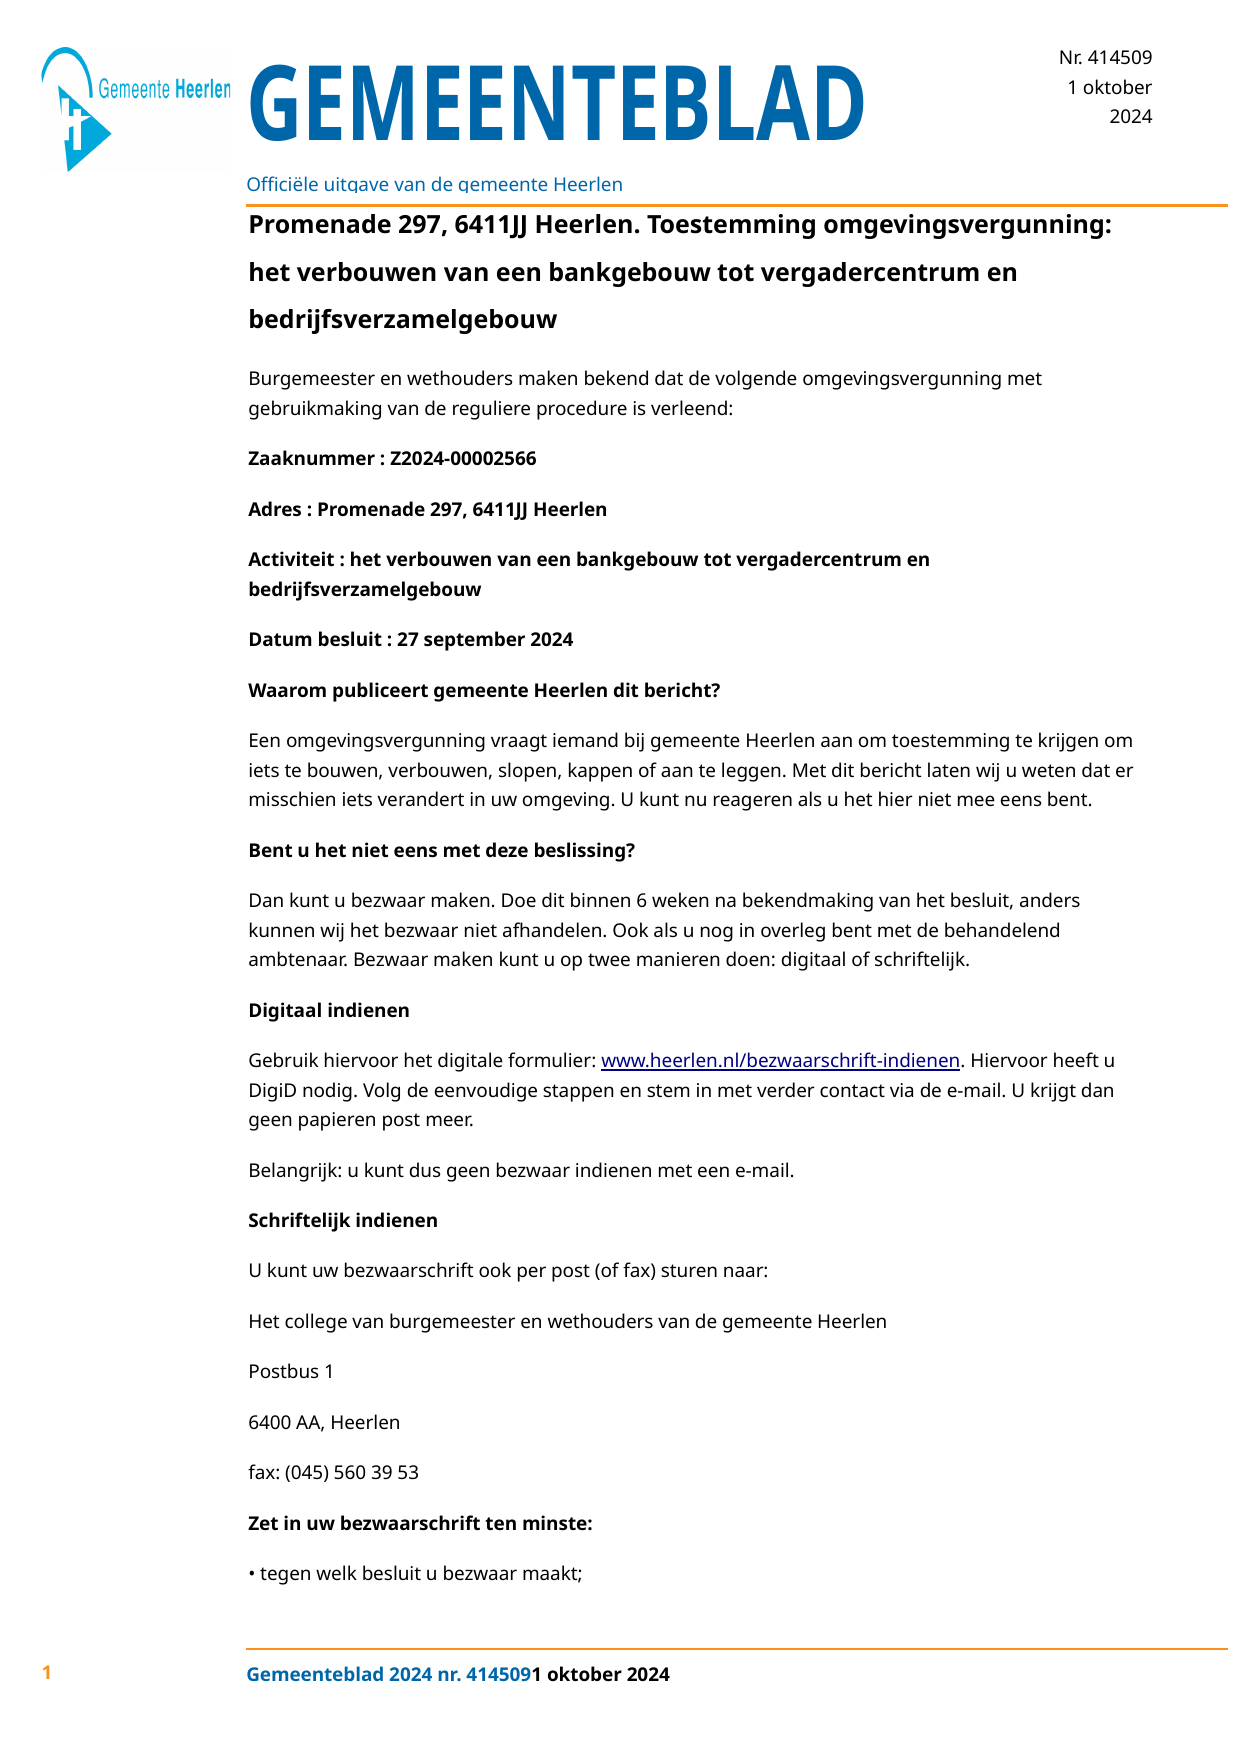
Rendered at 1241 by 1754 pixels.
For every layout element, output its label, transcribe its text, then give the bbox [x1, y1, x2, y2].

text Gebruik hiervoor het digitale formulier: www.heerlen.nl/bezwaarschrift-indienen. Hiervoor heeft u DigiD nodig. Volg de eenvoudige stappen en stem in met verder contact via de e-mail. U krijgt dan geen papieren post meer. [248, 1047, 1152, 1132]
text Belangrijk: u kunt dus geen bezwaar indienen met een e-mail. [248, 1157, 1152, 1182]
text Zaaknummer : Z2024-00002566 [248, 446, 1152, 471]
text Activiteit : het verbouwen van een bankgebouw tot vergadercentrum en bedrijfsverzamelgebouw [248, 546, 1152, 602]
text Digitaal indienen [248, 997, 1152, 1022]
picture [41, 47, 231, 172]
text Postbus 1 [248, 1358, 1152, 1384]
text Waarom publiceert gemeente Heerlen dit bericht? [248, 677, 1152, 702]
text Het college van burgemeester en wethouders van de gemeente Heerlen [248, 1308, 1152, 1334]
text • tegen welk besluit u bezwaar maakt; [248, 1560, 1152, 1586]
text Burgemeester en wethouders maken bekend dat de volgende omgevingsvergunning met gebruikmaking van de reguliere procedure is verleend: [248, 366, 1152, 421]
text Adres : Promenade 297, 6411JJ Heerlen [248, 496, 1152, 522]
picture [41, 47, 59, 70]
text Datum besluit : 27 september 2024 [248, 626, 1152, 652]
text Een omgevingsvergunning vraagt iemand bij gemeente Heerlen aan om toestemming te krijgen om iets te bouwen, verbouwen, slopen, kappen of aan te leggen. Met dit bericht laten wij u weten dat er misschien iets verandert in uw omgeving. U kunt nu reageren als u het hier niet mee eens bent. [248, 727, 1152, 812]
text Zet in uw bezwaarschrift ten minste: [248, 1510, 1152, 1535]
text Bent u het niet eens met deze beslissing? [248, 837, 1152, 862]
text 6400 AA, Heerlen [248, 1409, 1152, 1434]
text Promenade 297, 6411JJ Heerlen. Toestemming omgevingsvergunning: het verbouwen van een bankgebouw tot vergadercentrum en bedrijfsverzamelgebouw [248, 207, 1152, 336]
text Schriftelijk indienen [248, 1207, 1152, 1233]
text Dan kunt u bezwaar maken. Doe dit binnen 6 weken na bekendmaking van het besluit, anders kunnen wij het bezwaar niet afhandelen. Ook als u nog in overleg bent met de behandelend ambtenaar. Bezwaar maken kunt u op twee manieren doen: digitaal of schriftelijk. [248, 887, 1152, 972]
text fax: (045) 560 39 53 [248, 1459, 1152, 1485]
text U kunt uw bezwaarschrift ook per post (of fax) sturen naar: [248, 1258, 1152, 1283]
